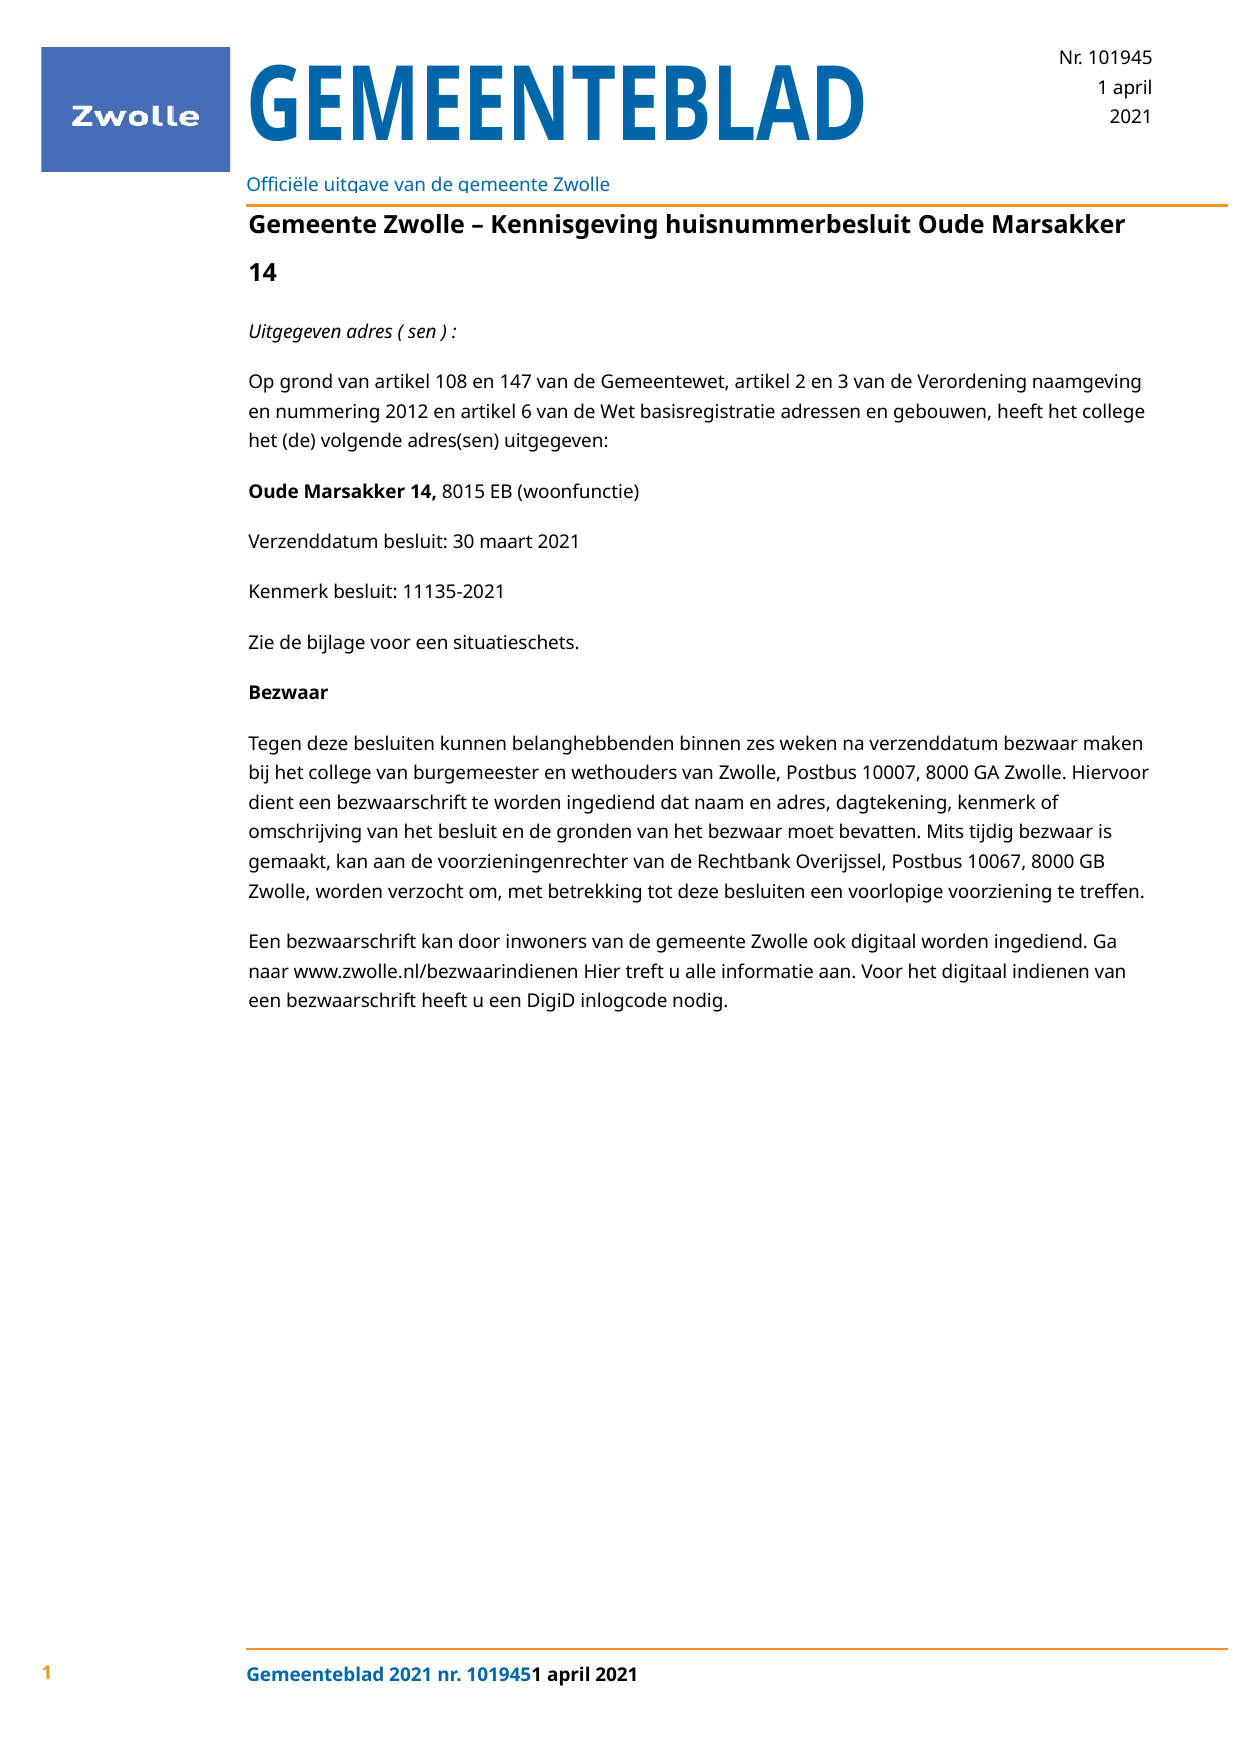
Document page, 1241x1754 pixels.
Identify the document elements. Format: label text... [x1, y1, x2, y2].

text Zie de bijlage voor een situatieschets. [248, 629, 1152, 655]
text Tegen deze besluiten kunnen belanghebbenden binnen zes weken na verzenddatum bezwaar maken bij het college van burgemeester en wethouders van Zwolle, Postbus 10007, 8000 GA Zwolle. Hiervoor dient een bezwaarschrift te worden ingediend dat naam en adres, dagtekening, kenmerk of omschrijving van het besluit en de gronden van het bezwaar moet bevatten. Mits tijdig bezwaar is gemaakt, kan aan de voorzieningenrechter van de Rechtbank Overijssel, Postbus 10067, 8000 GB Zwolle, worden verzocht om, met betrekking tot deze besluiten een voorlopige voorziening te treffen. [248, 730, 1152, 904]
text Verzenddatum besluit: 30 maart 2021 [248, 528, 1152, 554]
text Oude Marsakker 14, 8015 EB (woonfunctie) [248, 478, 1152, 504]
text Kenmerk besluit: 11135-2021 [248, 579, 1152, 604]
text Een bezwaarschrift kan door inwoners van de gemeente Zwolle ook digitaal worden ingediend. Ga naar www.zwolle.nl/bezwaarindienen Hier treft u alle informatie aan. Voor het digitaal indienen van een bezwaarschrift heeft u een DigiD inlogcode nodig. [248, 928, 1152, 1013]
text Op grond van artikel 108 en 147 van de Gemeentewet, artikel 2 en 3 van de Verordening naamgeving en nummering 2012 en artikel 6 van de Wet basisregistratie adressen en gebouwen, heeft het college het (de) volgende adres(sen) uitgegeven: [248, 368, 1152, 453]
text Gemeente Zwolle – Kennisgeving huisnummerbesluit Oude Marsakker 14 [248, 207, 1152, 288]
text Uitgegeven adres ( sen ) : [248, 318, 1152, 344]
text Bezwaar [248, 679, 1152, 705]
picture [41, 47, 231, 172]
